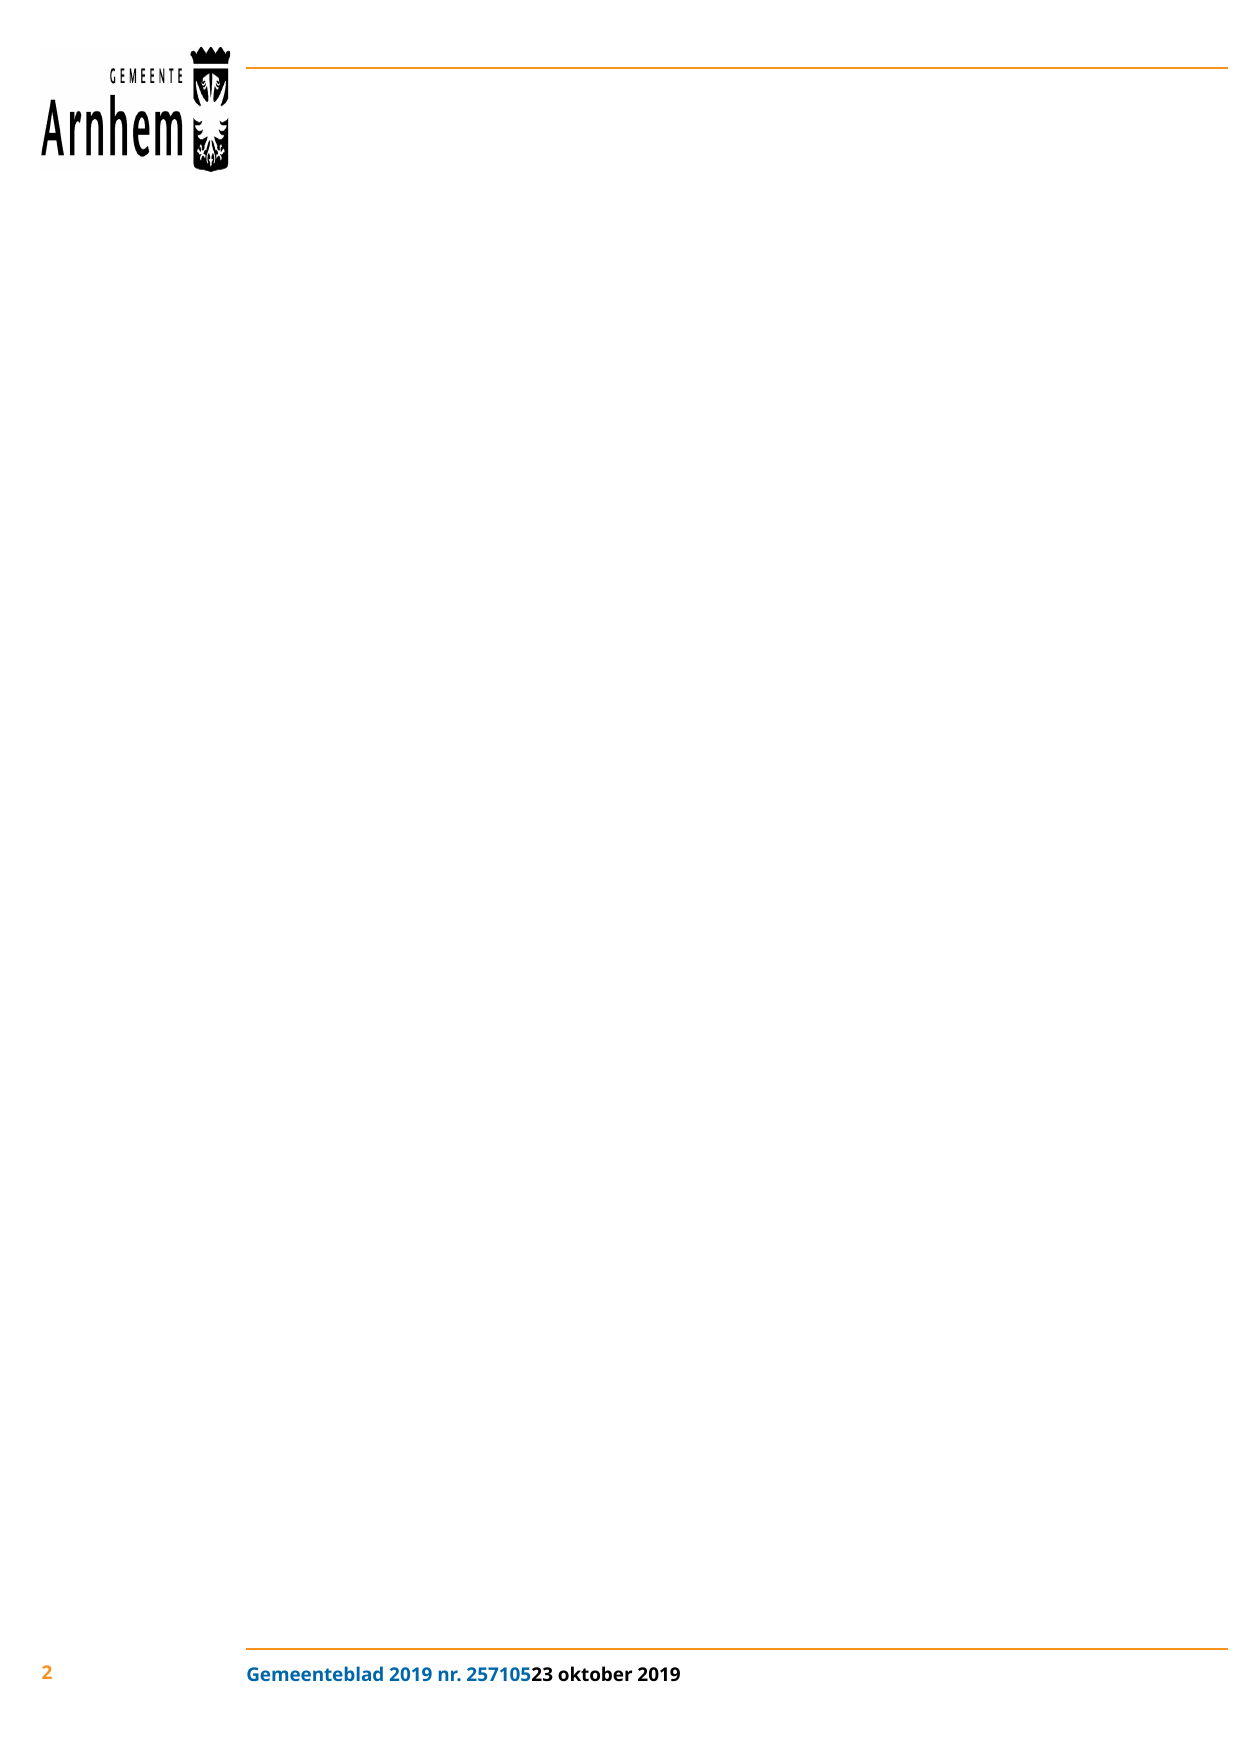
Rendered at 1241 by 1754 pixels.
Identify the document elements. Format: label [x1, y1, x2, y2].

picture [41, 47, 231, 172]
